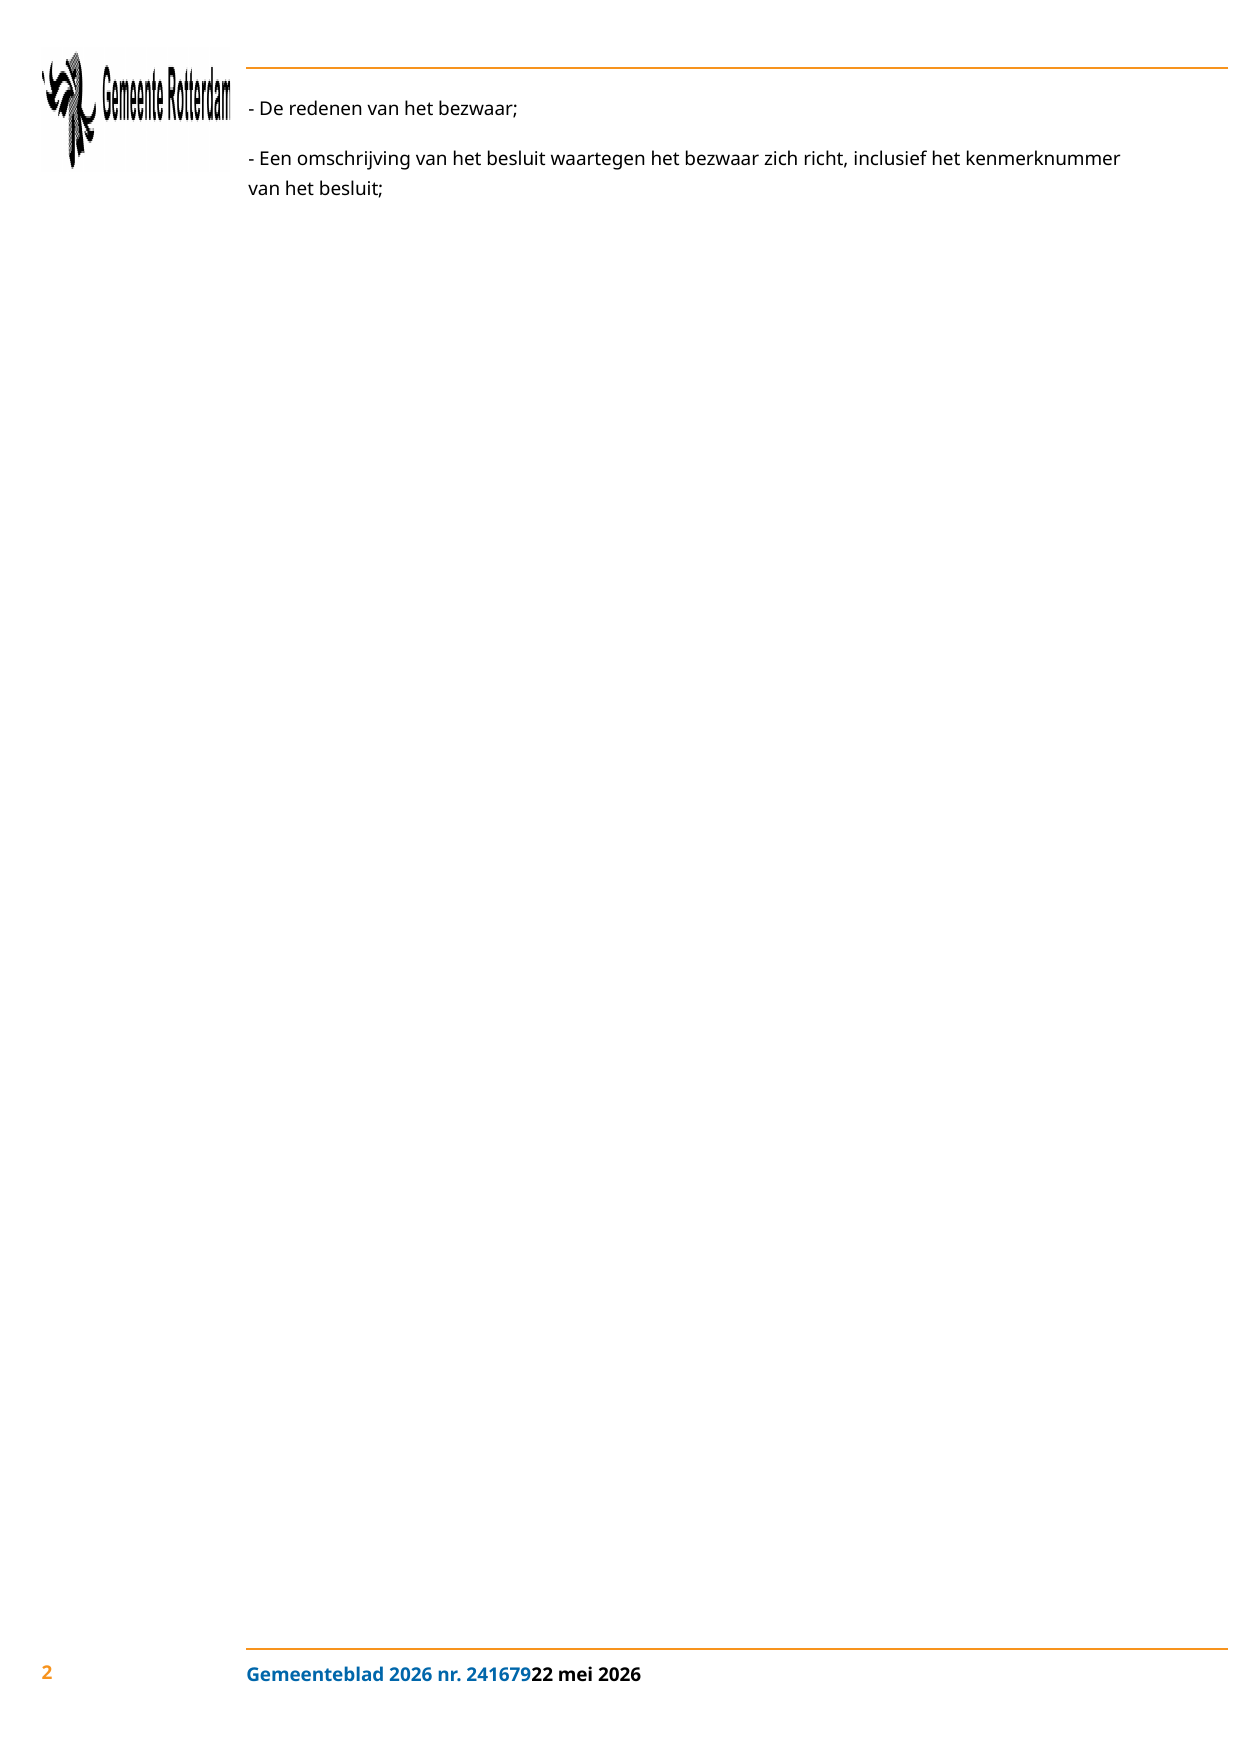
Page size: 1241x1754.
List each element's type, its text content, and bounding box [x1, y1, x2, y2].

picture [41, 47, 231, 172]
text - Een omschrijving van het besluit waartegen het bezwaar zich richt, inclusief het kenmerknummer van het besluit; [248, 145, 1152, 201]
text - De redenen van het bezwaar; [248, 95, 1152, 121]
